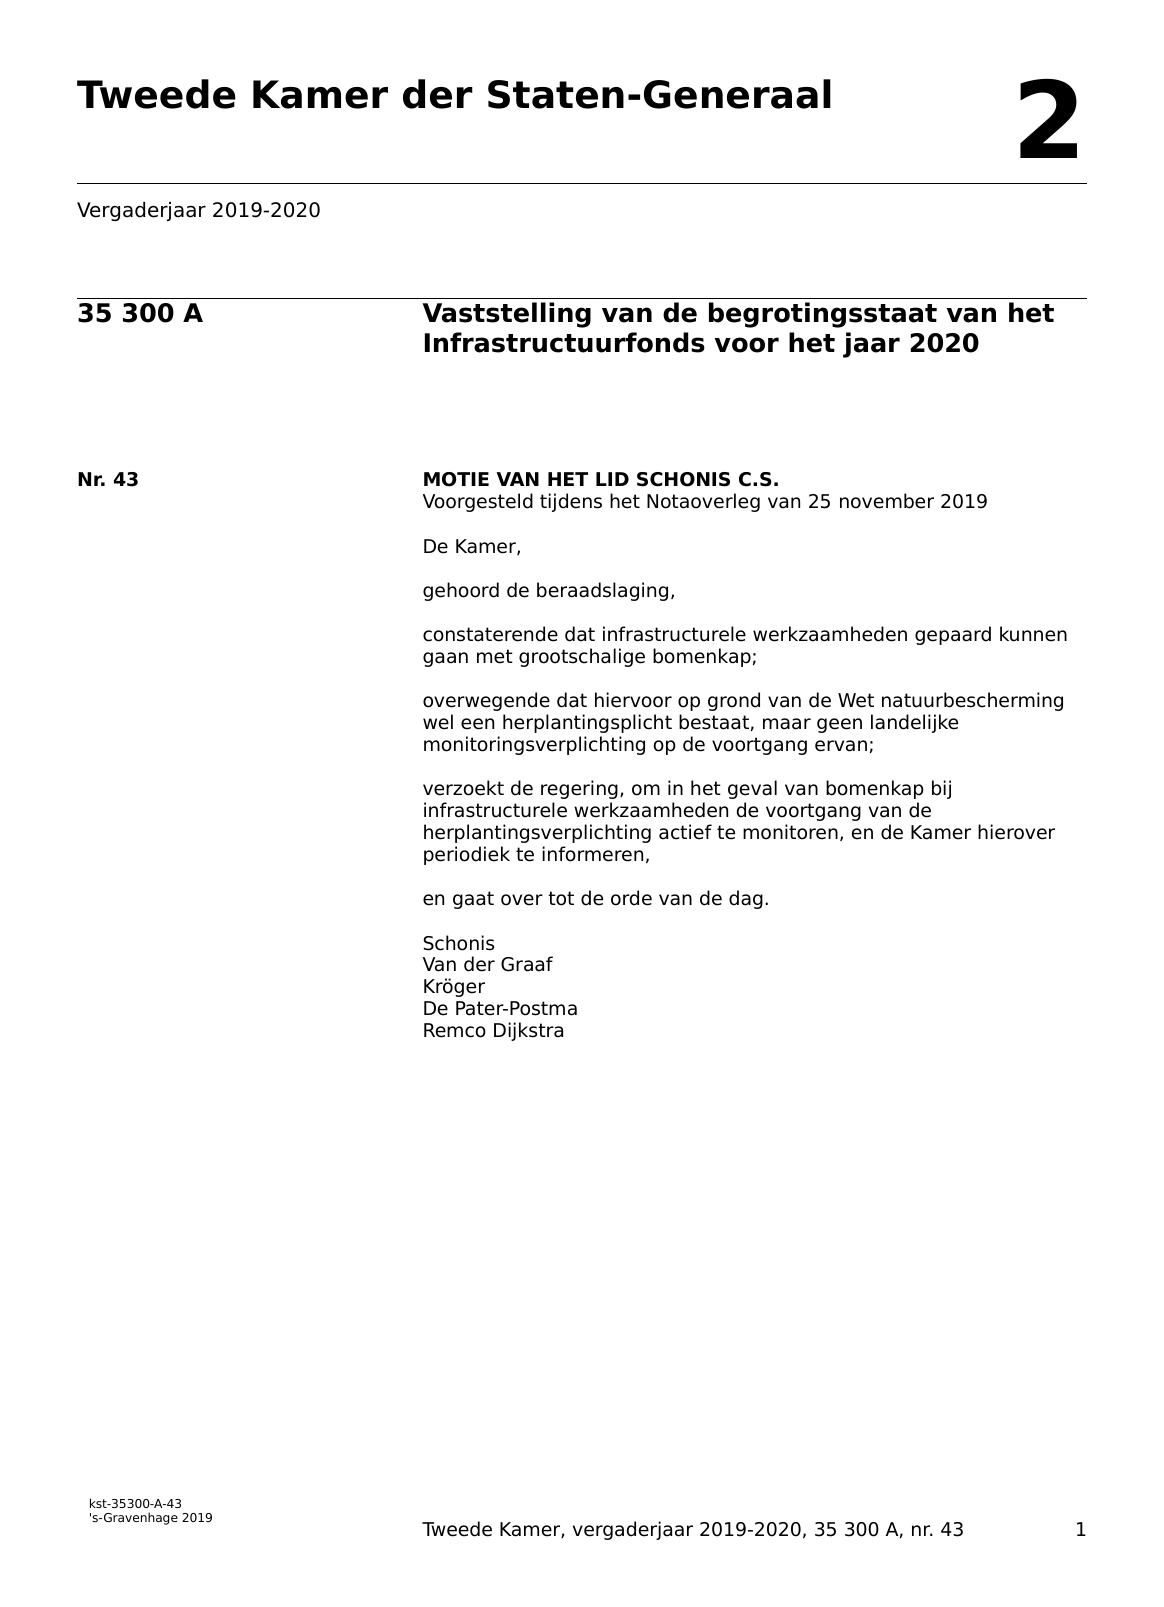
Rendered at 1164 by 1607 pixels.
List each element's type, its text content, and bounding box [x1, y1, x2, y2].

table_header 2 [886, 59, 1087, 183]
text De Pater-Postma [422, 998, 1087, 1020]
table_header Tweede Kamer der Staten-Generaal [77, 59, 886, 183]
subtitle 35 300 A Vaststelling van de begrotingsstaat van het Infrastructuurfonds voor het jaar 2020 [77, 299, 1087, 358]
text overwegende dat hiervoor op grond van de Wet natuurbescherming wel een herplantingsplicht bestaat, maar geen landelijke monitoringsverplichting op de voortgang ervan; [422, 690, 1087, 756]
text Voorgesteld tijdens het Notaoverleg van 25 november 2019 [422, 491, 1087, 513]
text kst-35300-A-43 [88, 1497, 323, 1511]
text Kröger [422, 976, 1087, 998]
text gehoord de beraadslaging, [422, 580, 1087, 602]
text Van der Graaf [422, 954, 1087, 976]
subtitle Nr. 43 MOTIE VAN HET LID SCHONIS C.S. [77, 469, 1087, 491]
text 's-Gravenhage 2019 [88, 1511, 323, 1525]
text constaterende dat infrastructurele werkzaamheden gepaard kunnen gaan met grootschalige bomenkap; [422, 624, 1087, 668]
text en gaat over tot de orde van de dag. [422, 888, 1087, 910]
table_cell Vergaderjaar 2019-2020 [77, 184, 1087, 298]
text Schonis [422, 932, 1087, 954]
text verzoekt de regering, om in het geval van bomenkap bij infrastructurele werkzaamheden de voortgang van de herplantingsverplichting actief te monitoren, en de Kamer hierover periodiek te informeren, [422, 778, 1087, 866]
text Remco Dijkstra [422, 1020, 1087, 1042]
text De Kamer, [422, 536, 1087, 557]
